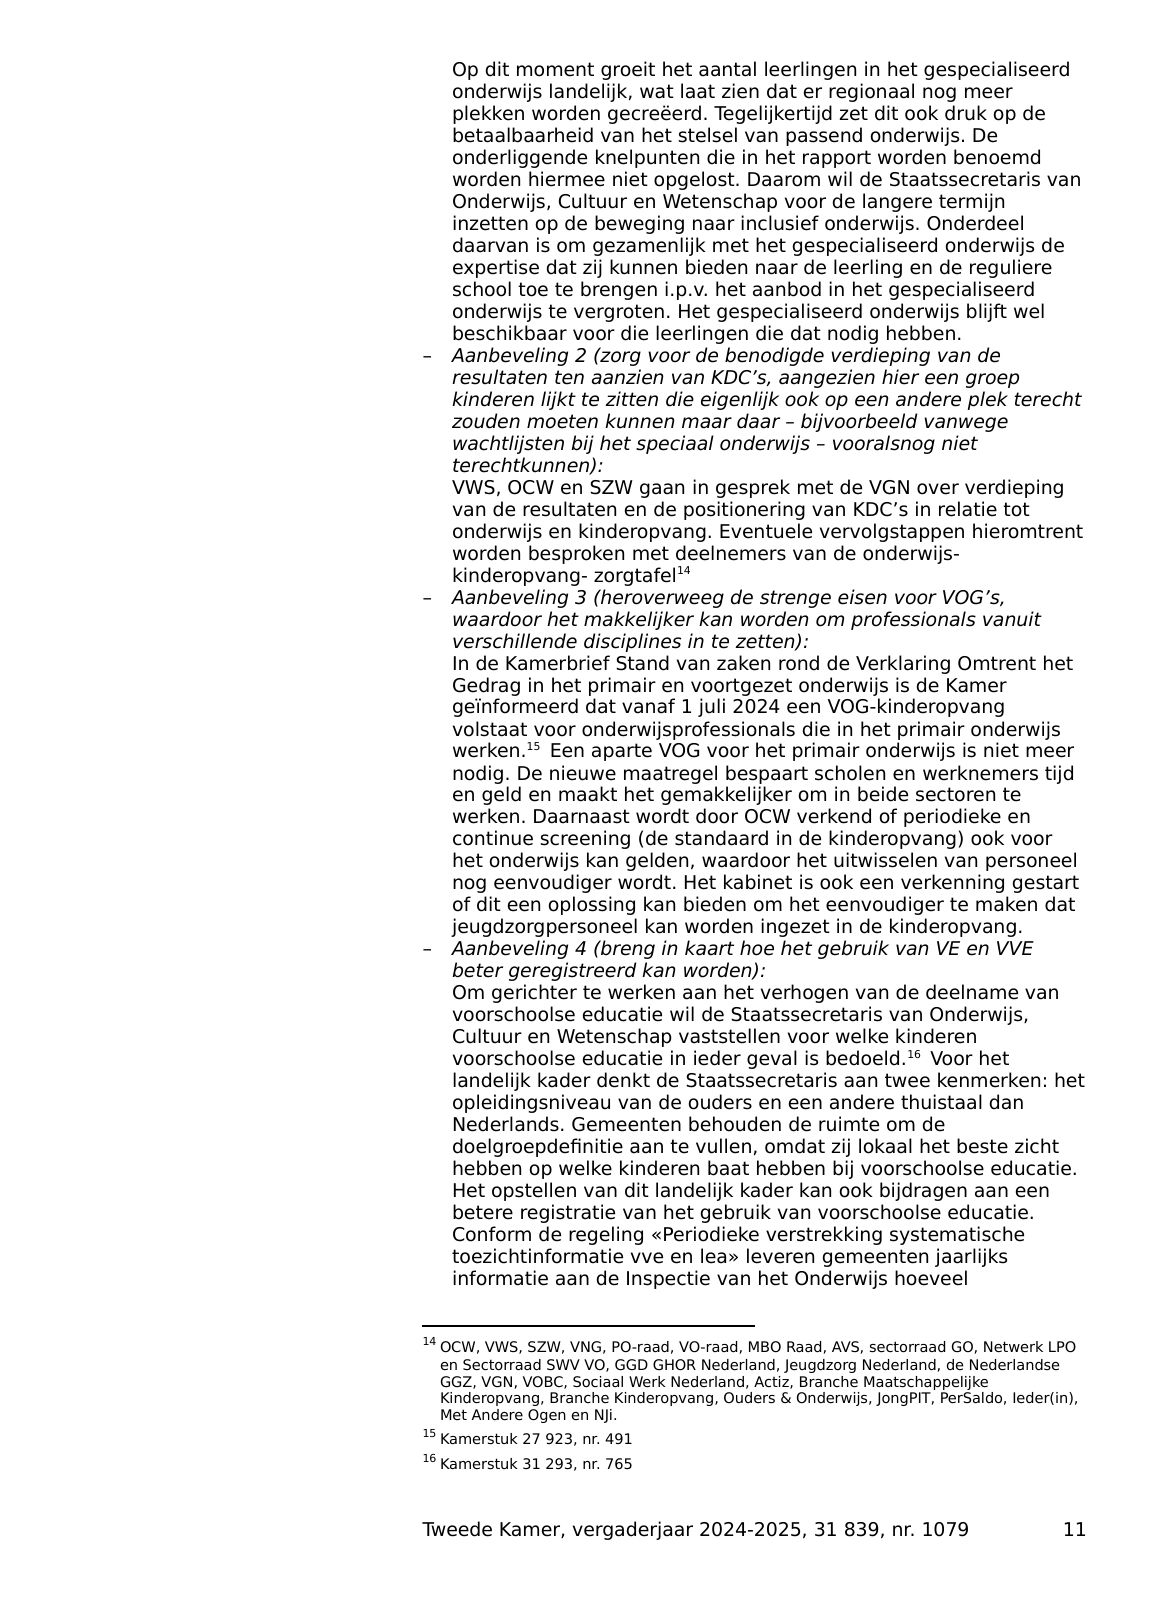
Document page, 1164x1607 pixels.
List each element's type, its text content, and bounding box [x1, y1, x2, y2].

text In de Kamerbrief Stand van zaken rond de Verklaring Omtrent het Gedrag in het primair en voortgezet onderwijs is de Kamer geïnformeerd dat vanaf 1 juli 2024 een VOG-kinderopvang volstaat voor onderwijsprofessionals die in het primair onderwijs werken. Een aparte VOG voor het primair onderwijs is niet meer nodig. De nieuwe maatregel bespaart scholen en werknemers tijd en geld en maakt het gemakkelijker om in beide sectoren te werken. Daarnaast wordt door OCW verkend of periodieke en continue screening (de standaard in de kinderopvang) ook voor het onderwijs kan gelden, waardoor het uitwisselen van personeel nog eenvoudiger wordt. Het kabinet is ook een verkenning gestart of dit een oplossing kan bieden om het eenvoudiger te maken dat jeugdzorgpersoneel kan worden ingezet in de kinderopvang. [452, 652, 1087, 938]
text Op dit moment groeit het aantal leerlingen in het gespecialiseerd onderwijs landelijk, wat laat zien dat er regionaal nog meer plekken worden gecreëerd. Tegelijkertijd zet dit ook druk op de betaalbaarheid van het stelsel van passend onderwijs. De onderliggende knelpunten die in het rapport worden benoemd worden hiermee niet opgelost. Daarom wil de Staatssecretaris van Onderwijs, Cultuur en Wetenschap voor de langere termijn inzetten op de beweging naar inclusief onderwijs. Onderdeel daarvan is om gezamenlijk met het gespecialiseerd onderwijs de expertise dat zij kunnen bieden naar de leerling en de reguliere school toe te brengen i.p.v. het aanbod in het gespecialiseerd onderwijs te vergroten. Het gespecialiseerd onderwijs blijft wel beschikbaar voor die leerlingen die dat nodig hebben. [452, 59, 1087, 345]
text – Aanbeveling 2 (zorg voor de benodigde verdieping van de resultaten ten aanzien van KDC’s, aangezien hier een groep kinderen lijkt te zitten die eigenlijk ook op een andere plek terecht zouden moeten kunnen maar daar – bijvoorbeeld vanwege wachtlijsten bij het speciaal onderwijs – vooralsnog niet terechtkunnen): [422, 345, 1087, 477]
text VWS, OCW en SZW gaan in gesprek met de VGN over verdieping van de resultaten en de positionering van KDC’s in relatie tot onderwijs en kinderopvang. Eventuele vervolgstappen hieromtrent worden besproken met deelnemers van de onderwijs-kinderopvang- zorgtafel [452, 477, 1087, 587]
text Kamerstuk 31 293, nr. 765 [422, 1452, 1087, 1474]
text – Aanbeveling 4 (breng in kaart hoe het gebruik van VE en VVE beter geregistreerd kan worden): [422, 938, 1087, 982]
text Kamerstuk 27 923, nr. 491 [422, 1427, 1087, 1449]
text – Aanbeveling 3 (heroverweeg de strenge eisen voor VOG’s, waardoor het makkelijker kan worden om professionals vanuit verschillende disciplines in te zetten): [422, 587, 1087, 652]
text Om gerichter te werken aan het verhogen van de deelname van voorschoolse educatie wil de Staatssecretaris van Onderwijs, Cultuur en Wetenschap vaststellen voor welke kinderen voorschoolse educatie in ieder geval is bedoeld. Voor het landelijk kader denkt de Staatssecretaris aan twee kenmerken: het opleidingsniveau van de ouders en een andere thuistaal dan Nederlands. Gemeenten behouden de ruimte om de doelgroepdefinitie aan te vullen, omdat zij lokaal het beste zicht hebben op welke kinderen baat hebben bij voorschoolse educatie. Het opstellen van dit landelijk kader kan ook bijdragen aan een betere registratie van het gebruik van voorschoolse educatie. Conform de regeling «Periodieke verstrekking systematische toezichtinformatie vve en lea» leveren gemeenten jaarlijks informatie aan de Inspectie van het Onderwijs hoeveel [452, 982, 1087, 1290]
text OCW, VWS, SZW, VNG, PO-raad, VO-raad, MBO Raad, AVS, sectorraad GO, Netwerk LPO en Sectorraad SWV VO, GGD GHOR Nederland, Jeugdzorg Nederland, de Nederlandse GGZ, VGN, VOBC, Sociaal Werk Nederland, Actiz, Branche Maatschappelijke Kinderopvang, Branche Kinderopvang, Ouders & Onderwijs, JongPIT, PerSaldo, Ieder(in), Met Andere Ogen en NJi. [422, 1335, 1087, 1424]
